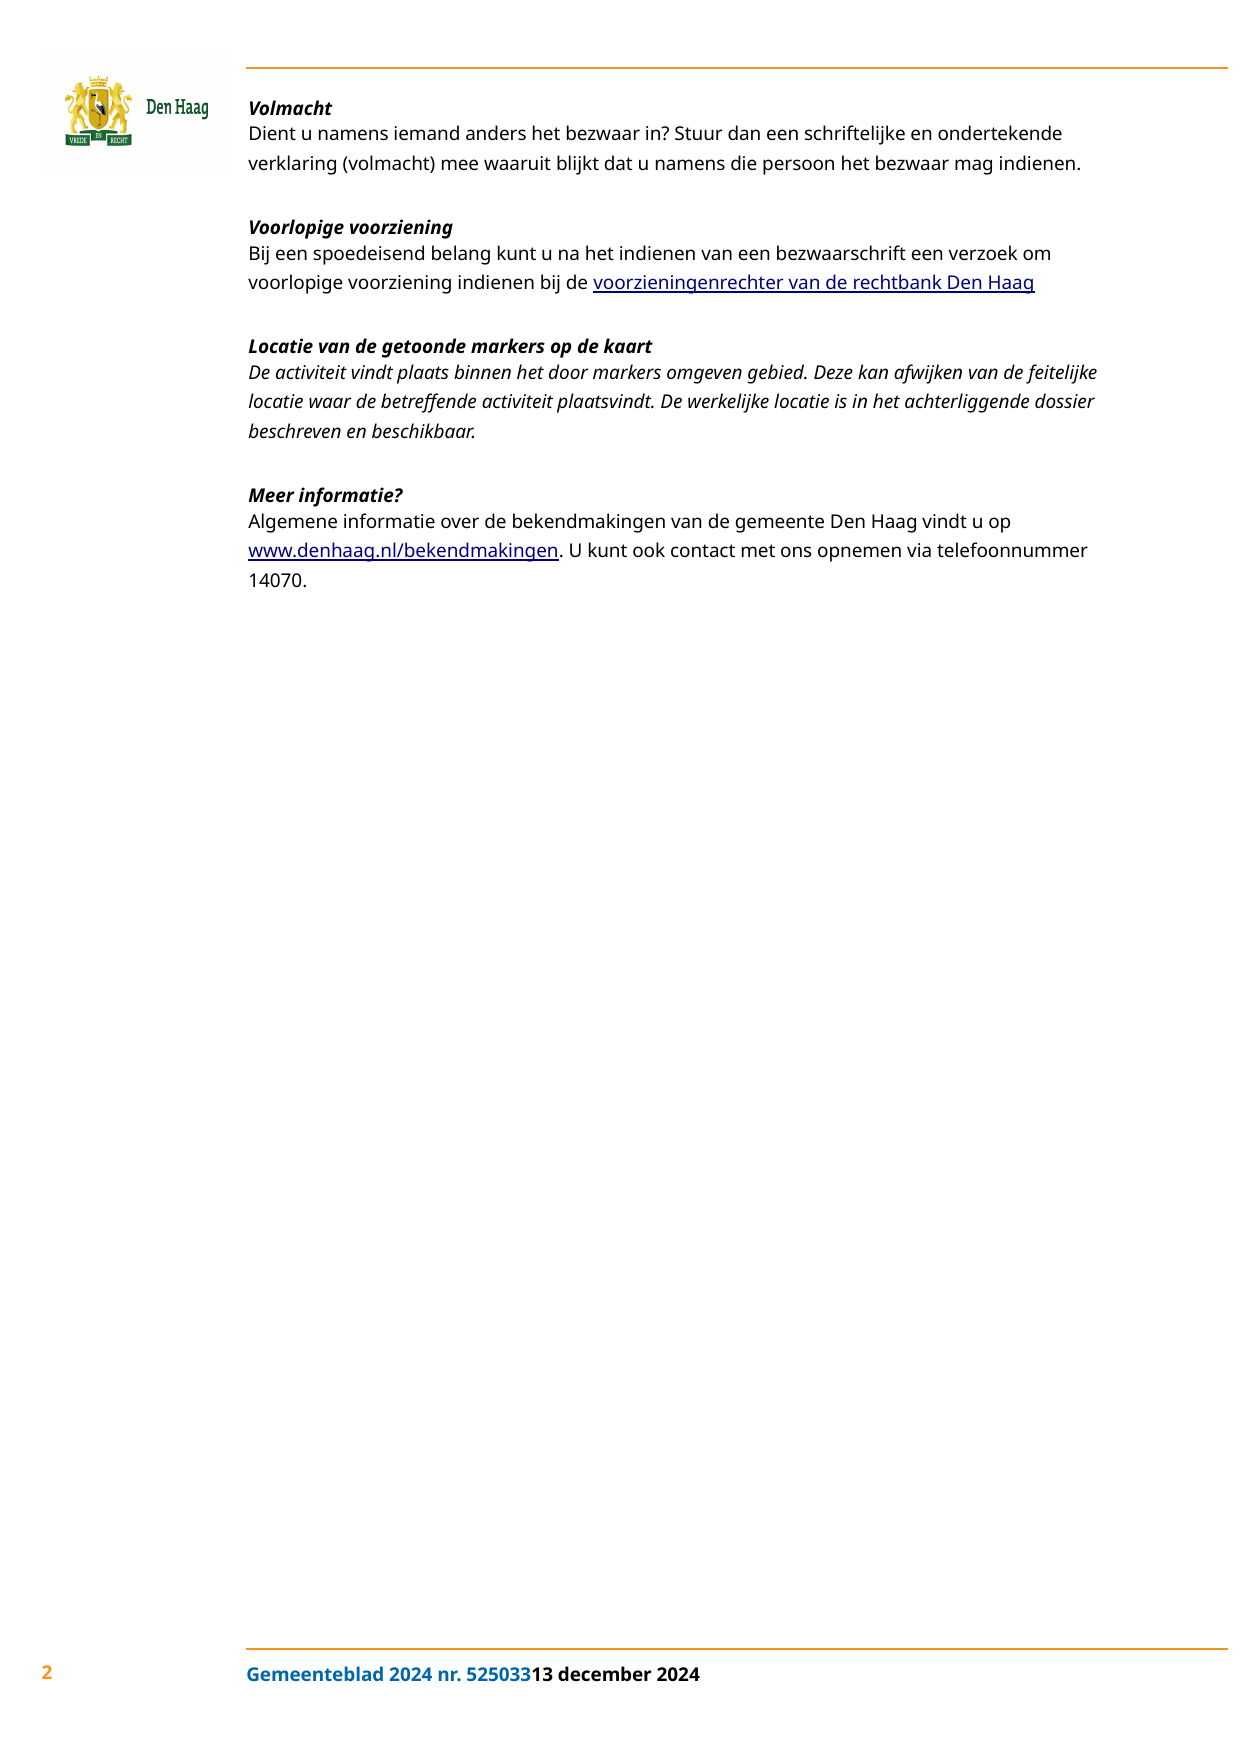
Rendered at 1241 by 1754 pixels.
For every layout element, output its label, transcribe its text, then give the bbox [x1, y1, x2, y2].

text Locatie van de getoonde markers op de kaart [248, 333, 1152, 359]
picture [41, 47, 231, 172]
text Voorlopige voorziening [248, 214, 1152, 240]
text Dient u namens iemand anders het bezwaar in? Stuur dan een schriftelijke en ondertekende verklaring (volmacht) mee waaruit blijkt dat u namens die persoon het bezwaar mag indienen. [248, 121, 1152, 176]
text Volmacht [248, 95, 1152, 121]
text Meer informatie? [248, 482, 1152, 508]
text De activiteit vindt plaats binnen het door markers omgeven gebied. Deze kan afwijken van de feitelijke locatie waar de betreffende activiteit plaatsvindt. De werkelijke locatie is in het achterliggende dossier beschreven en beschikbaar. [248, 359, 1152, 444]
text Bij een spoedeisend belang kunt u na het indienen van een bezwaarschrift een verzoek om voorlopige voorziening indienen bij de voorzieningenrechter van de rechtbank Den Haag [248, 240, 1152, 295]
text Algemene informatie over de bekendmakingen van de gemeente Den Haag vindt u op www.denhaag.nl/bekendmakingen. U kunt ook contact met ons opnemen via telefoonnummer 14070. [248, 508, 1152, 593]
